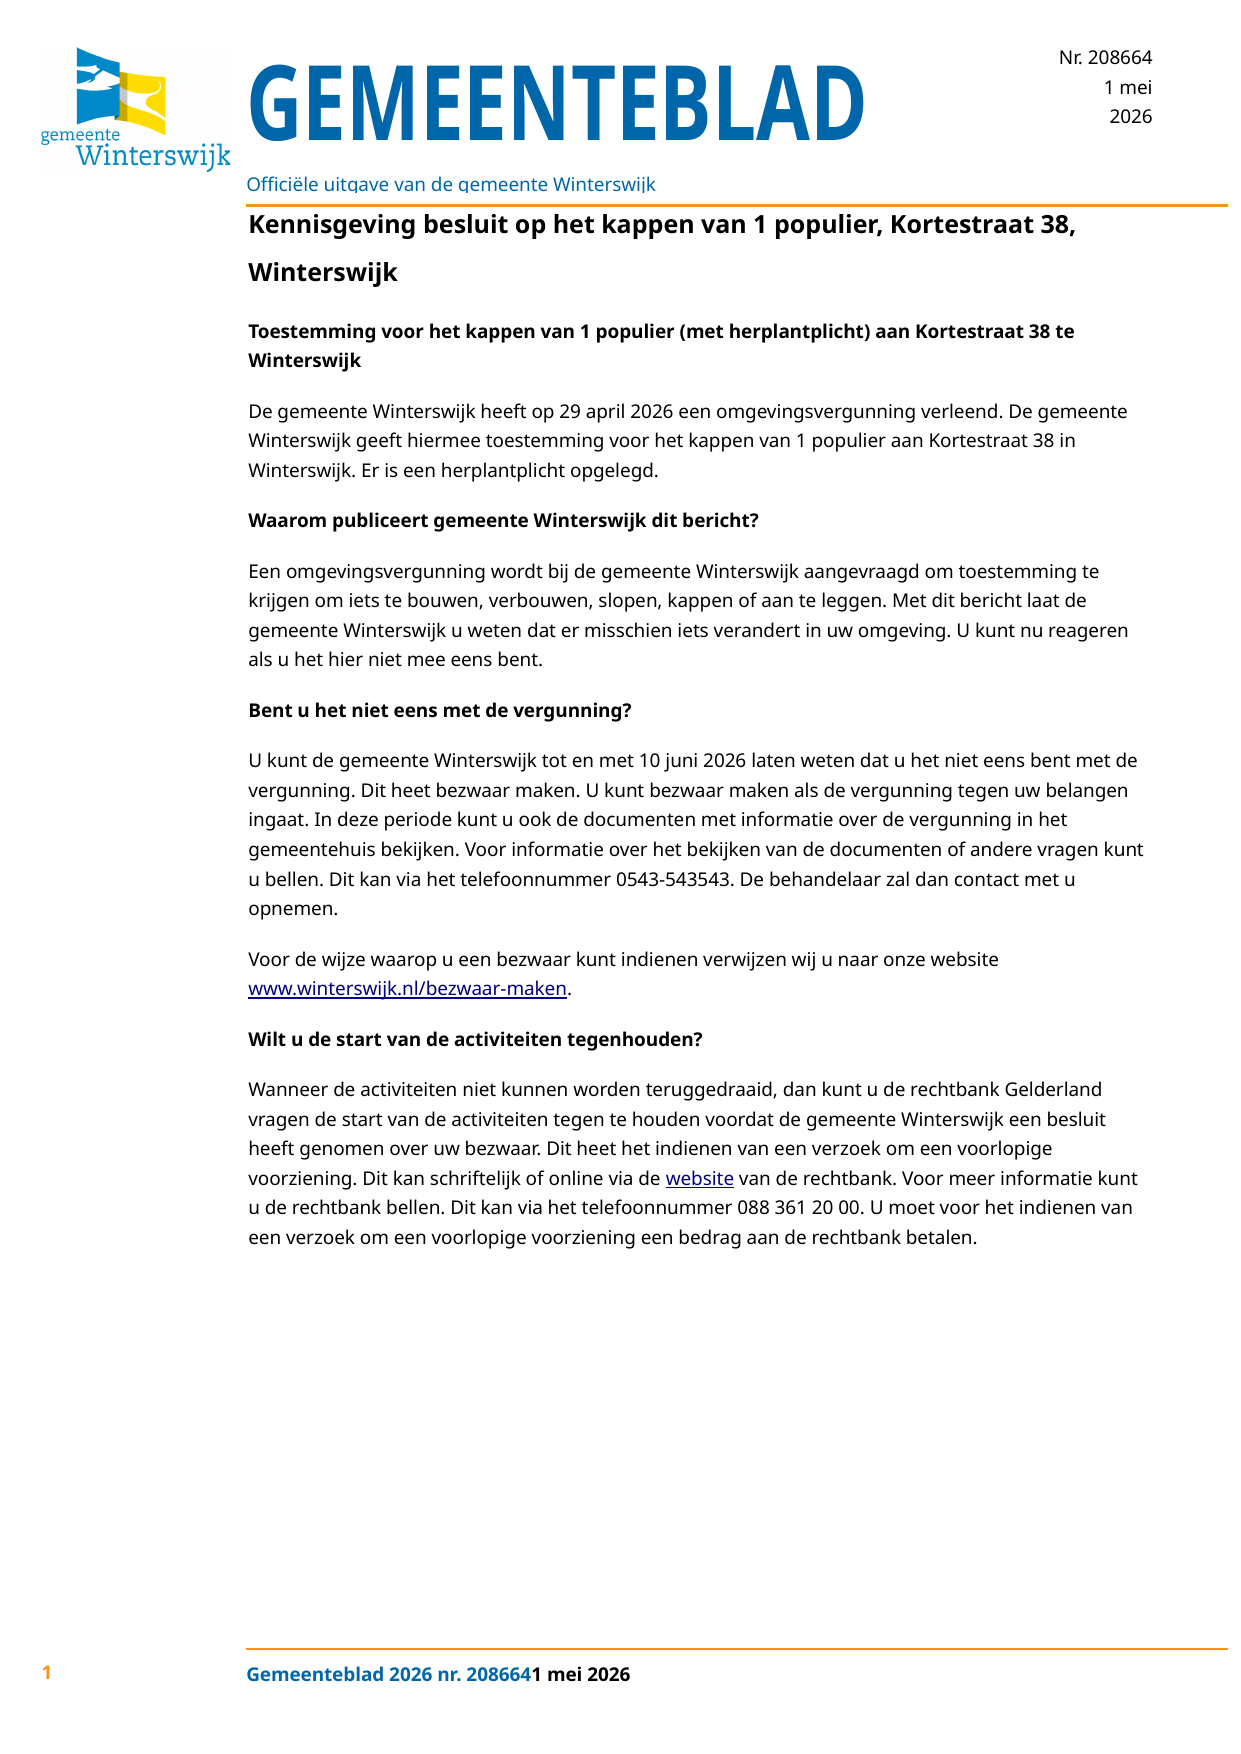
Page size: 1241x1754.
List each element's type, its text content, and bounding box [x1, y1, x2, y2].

picture [225, 153, 231, 162]
text U kunt de gemeente Winterswijk tot en met 10 juni 2026 laten weten dat u het niet eens bent met de vergunning. Dit heet bezwaar maken. U kunt bezwaar maken als de vergunning tegen uw belangen ingaat. In deze periode kunt u ook de documenten met informatie over de vergunning in het gemeentehuis bekijken. Voor informatie over het bekijken van de documenten of andere vragen kunt u bellen. Dit kan via het telefoonnummer 0543-543543. De behandelaar zal dan contact met u opnemen. [248, 747, 1152, 921]
text Toestemming voor het kappen van 1 populier (met herplantplicht) aan Kortestraat 38 te Winterswijk [248, 318, 1152, 373]
text Voor de wijze waarop u een bezwaar kunt indienen verwijzen wij u naar onze website www.winterswijk.nl/bezwaar-maken. [248, 946, 1152, 1001]
text Kennisgeving besluit op het kappen van 1 populier, Kortestraat 38, Winterswijk [248, 207, 1152, 288]
text De gemeente Winterswijk heeft op 29 april 2026 een omgevingsvergunning verleend. De gemeente Winterswijk geeft hiermee toestemming voor het kappen van 1 populier aan Kortestraat 38 in Winterswijk. Er is een herplantplicht opgelegd. [248, 398, 1152, 483]
text Een omgevingsvergunning wordt bij de gemeente Winterswijk aangevraagd om toestemming te krijgen om iets te bouwen, verbouwen, slopen, kappen of aan te leggen. Met dit bericht laat de gemeente Winterswijk u weten dat er misschien iets verandert in uw omgeving. U kunt nu reageren als u het hier niet mee eens bent. [248, 558, 1152, 672]
text Waarom publiceert gemeente Winterswijk dit bericht? [248, 507, 1152, 533]
text Wanneer de activiteiten niet kunnen worden teruggedraaid, dan kunt u de rechtbank Gelderland vragen de start van de activiteiten tegen te houden voordat de gemeente Winterswijk een besluit heeft genomen over uw bezwaar. Dit heet het indienen van een verzoek om een voorlopige voorziening. Dit kan schriftelijk of online via de website van de rechtbank. Voor meer informatie kunt u de rechtbank bellen. Dit kan via het telefoonnummer 088 361 20 00. U moet voor het indienen van een verzoek om een voorlopige voorziening een bedrag aan de rechtbank betalen. [248, 1076, 1152, 1250]
picture [41, 47, 231, 172]
text Bent u het niet eens met de vergunning? [248, 697, 1152, 723]
text Wilt u de start van de activiteiten tegenhouden? [248, 1026, 1152, 1052]
